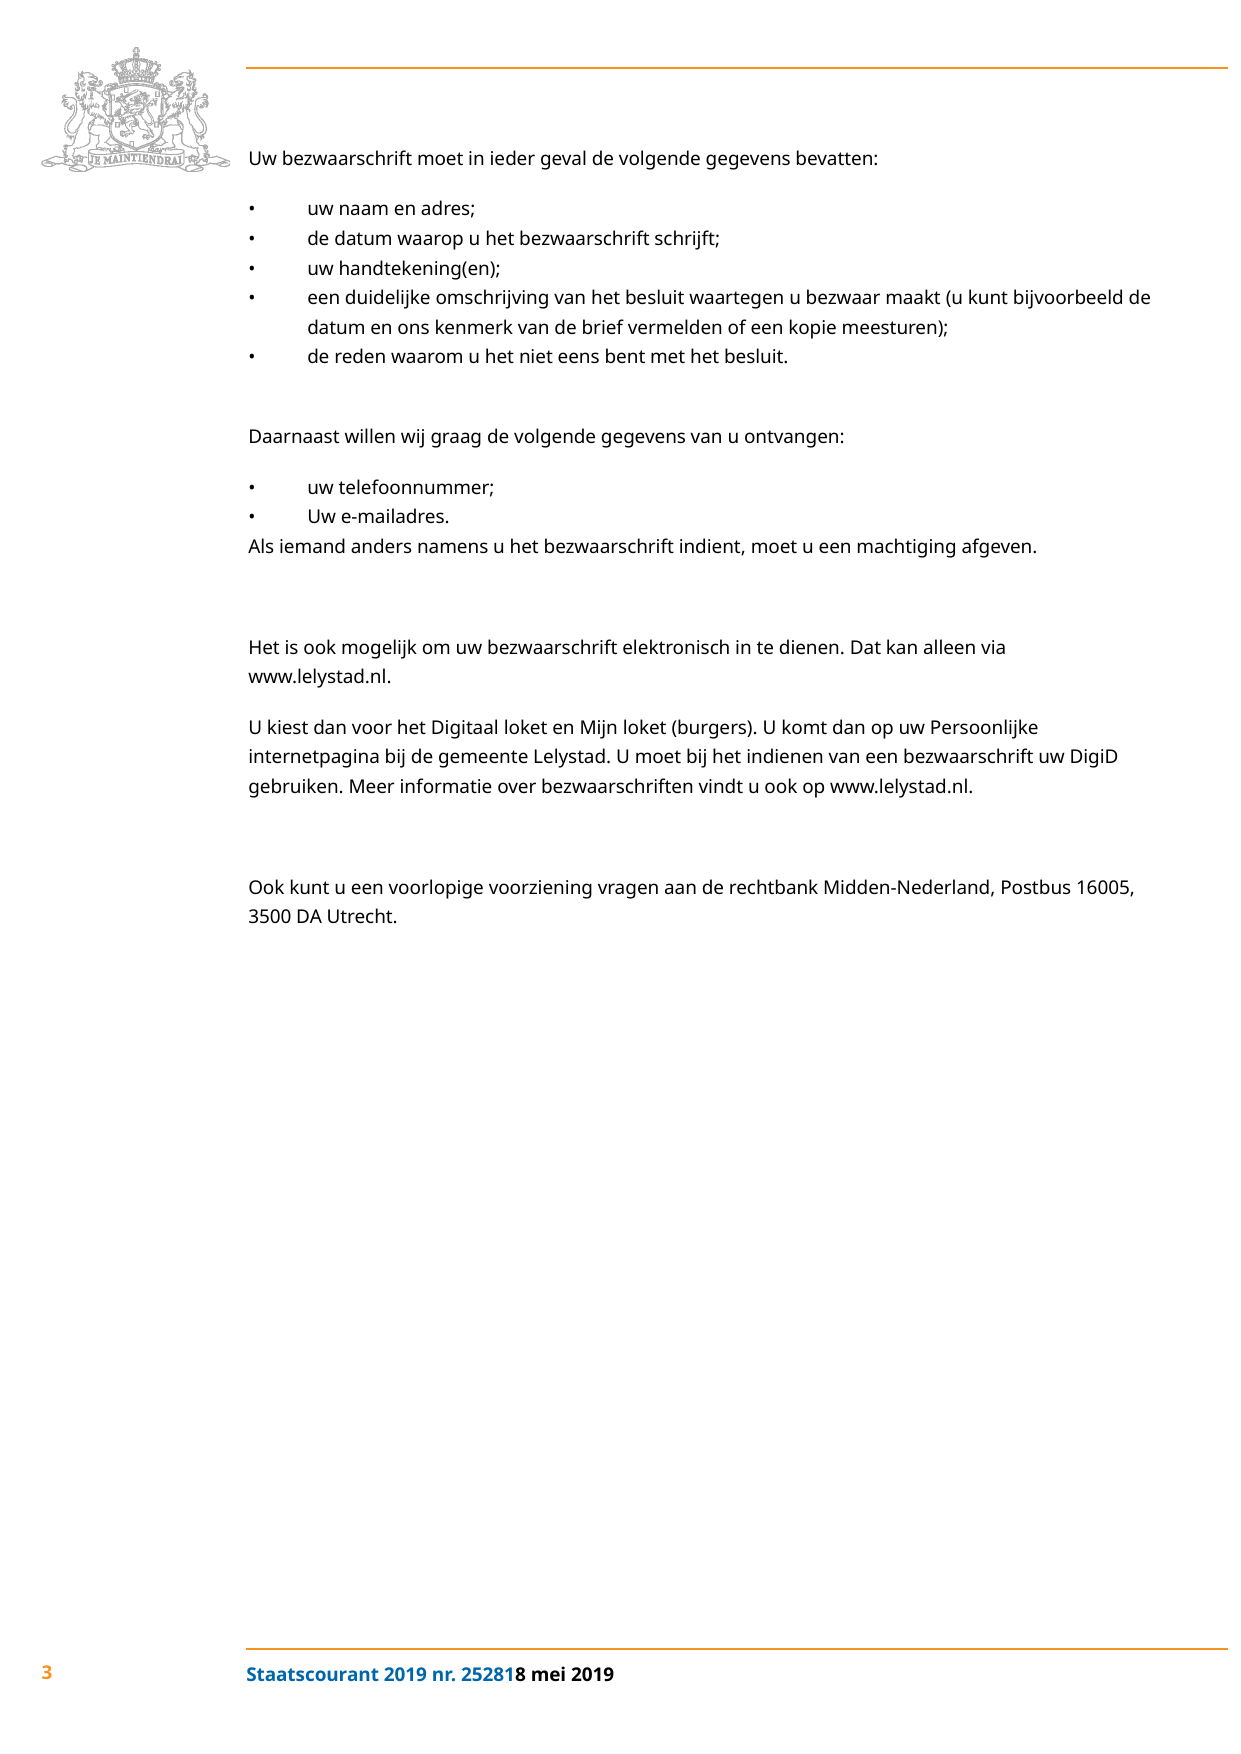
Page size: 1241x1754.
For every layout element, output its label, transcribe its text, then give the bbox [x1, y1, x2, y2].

list de reden waarom u het niet eens bent met het besluit. [248, 343, 1152, 369]
text Uw bezwaarschrift moet in ieder geval de volgende gegevens bevatten: [248, 145, 1152, 171]
text U kiest dan voor het Digitaal loket en Mijn loket (burgers). U komt dan op uw Persoonlijke internetpagina bij de gemeente Lelystad. U moet bij het indienen van een bezwaarschrift uw DigiD gebruiken. Meer informatie over bezwaarschriften vindt u ook op www.lelystad.nl. [248, 714, 1152, 799]
list Uw e-mailadres. [248, 503, 1152, 529]
list uw naam en adres; [248, 196, 1152, 221]
text Ook kunt u een voorlopige voorziening vragen aan de rechtbank Midden-Nederland, Postbus 16005, 3500 DA Utrecht. [248, 874, 1152, 929]
list datum en ons kenmerk van de brief vermelden of een kopie meesturen); [248, 314, 1152, 340]
text Als iemand anders namens u het bezwaarschrift indient, moet u een machtiging afgeven. [248, 533, 1152, 559]
list uw telefoonnummer; [248, 474, 1152, 500]
text Het is ook mogelijk om uw bezwaarschrift elektronisch in te dienen. Dat kan alleen via www.lelystad.nl. [248, 634, 1152, 689]
list een duidelijke omschrijving van het besluit waartegen u bezwaar maakt (u kunt bijvoorbeeld de [248, 284, 1152, 310]
list de datum waarop u het bezwaarschrift schrijft; [248, 225, 1152, 251]
picture [41, 47, 231, 172]
text Daarnaast willen wij graag de volgende gegevens van u ontvangen: [248, 423, 1152, 449]
list uw handtekening(en); [248, 255, 1152, 281]
